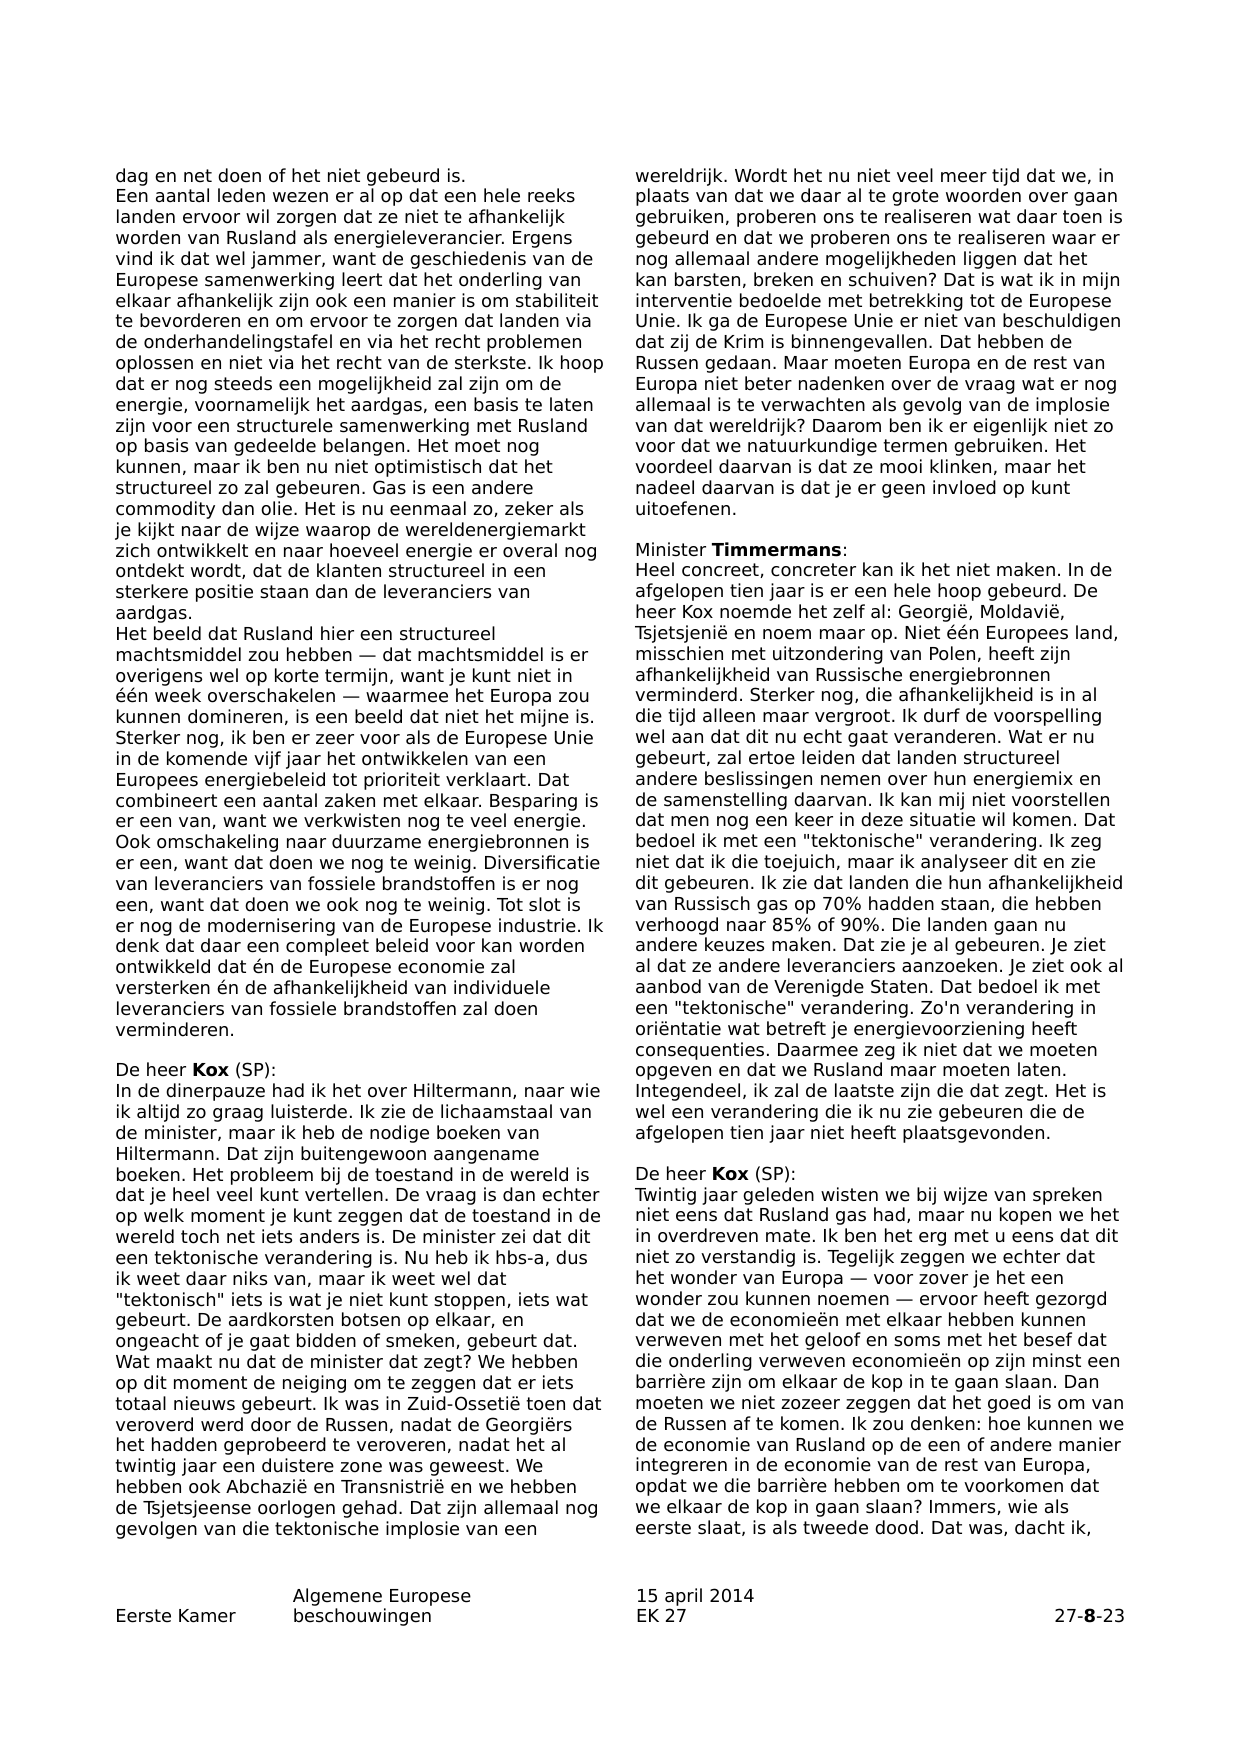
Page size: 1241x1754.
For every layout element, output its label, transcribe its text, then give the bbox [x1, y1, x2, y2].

text dag en net doen of het niet gebeurd is. [115, 165, 605, 186]
text Twintig jaar geleden wisten we bij wijze van spreken niet eens dat Rusland gas had, maar nu kopen we het in overdreven mate. Ik ben het erg met u eens dat dit niet zo verstandig is. Tegelijk zeggen we echter dat het wonder van Europa — voor zover je het een wonder zou kunnen noemen — ervoor heeft gezorgd dat we de economieën met elkaar hebben kunnen verweven met het geloof en soms met het besef dat die onderling verweven economieën op zijn minst een barrière zijn om elkaar de kop in te gaan slaan. Dan moeten we niet zozeer zeggen dat het goed is om van de Russen af te komen. Ik zou denken: hoe kunnen we de economie van Rusland op de een of andere manier integreren in de economie van de rest van Europa, opdat we die barrière hebben om te voorkomen dat we elkaar de kop in gaan slaan? Immers, wie als eerste slaat, is als tweede dood. Dat was, dacht ik, [635, 1184, 1125, 1538]
text Heel concreet, concreter kan ik het niet maken. In de afgelopen tien jaar is er een hele hoop gebeurd. De heer Kox noemde het zelf al: Georgië, Moldavië, Tsjetsjenië en noem maar op. Niet één Europees land, misschien met uitzondering van Polen, heeft zijn afhankelijkheid van Russische energiebronnen verminderd. Sterker nog, die afhankelijkheid is in al die tijd alleen maar vergroot. Ik durf de voorspelling wel aan dat dit nu echt gaat veranderen. Wat er nu gebeurt, zal ertoe leiden dat landen structureel andere beslissingen nemen over hun energiemix en de samenstelling daarvan. Ik kan mij niet voorstellen dat men nog een keer in deze situatie wil komen. Dat bedoel ik met een "tektonische" verandering. Ik zeg niet dat ik die toejuich, maar ik analyseer dit en zie dit gebeuren. Ik zie dat landen die hun afhankelijkheid van Russisch gas op 70% hadden staan, die hebben verhoogd naar 85% of 90%. Die landen gaan nu andere keuzes maken. Dat zie je al gebeuren. Je ziet al dat ze andere leveranciers aanzoeken. Je ziet ook al aanbod van de Verenigde Staten. Dat bedoel ik met een "tektonische" verandering. Zo'n verandering in oriëntatie wat betreft je energievoorziening heeft consequenties. Daarmee zeg ik niet dat we moeten opgeven en dat we Rusland maar moeten laten. Integendeel, ik zal de laatste zijn die dat zegt. Het is wel een verandering die ik nu zie gebeuren die de afgelopen tien jaar niet heeft plaatsgevonden. [635, 560, 1125, 1143]
text De heer Kox (SP): [635, 1163, 1125, 1184]
text De heer Kox (SP): [115, 1060, 605, 1081]
text Minister Timmermans: [635, 539, 1125, 560]
text Het beeld dat Rusland hier een structureel machtsmiddel zou hebben — dat machtsmiddel is er overigens wel op korte termijn, want je kunt niet in één week overschakelen — waarmee het Europa zou kunnen domineren, is een beeld dat niet het mijne is. Sterker nog, ik ben er zeer voor als de Europese Unie in de komende vijf jaar het ontwikkelen van een Europees energiebeleid tot prioriteit verklaart. Dat combineert een aantal zaken met elkaar. Besparing is er een van, want we verkwisten nog te veel energie. Ook omschakeling naar duurzame energiebronnen is er een, want dat doen we nog te weinig. Diversificatie van leveranciers van fossiele brandstoffen is er nog een, want dat doen we ook nog te weinig. Tot slot is er nog de modernisering van de Europese industrie. Ik denk dat daar een compleet beleid voor kan worden ontwikkeld dat én de Europese economie zal versterken én de afhankelijkheid van individuele leveranciers van fossiele brandstoffen zal doen verminderen. [115, 624, 605, 1040]
text wereldrijk. Wordt het nu niet veel meer tijd dat we, in plaats van dat we daar al te grote woorden over gaan gebruiken, proberen ons te realiseren wat daar toen is gebeurd en dat we proberen ons te realiseren waar er nog allemaal andere mogelijkheden liggen dat het kan barsten, breken en schuiven? Dat is wat ik in mijn interventie bedoelde met betrekking tot de Europese Unie. Ik ga de Europese Unie er niet van beschuldigen dat zij de Krim is binnengevallen. Dat hebben de Russen gedaan. Maar moeten Europa en de rest van Europa niet beter nadenken over de vraag wat er nog allemaal is te verwachten als gevolg van de implosie van dat wereldrijk? Daarom ben ik er eigenlijk niet zo voor dat we natuurkundige termen gebruiken. Het voordeel daarvan is dat ze mooi klinken, maar het nadeel daarvan is dat je er geen invloed op kunt uitoefenen. [635, 165, 1125, 519]
text In de dinerpauze had ik het over Hiltermann, naar wie ik altijd zo graag luisterde. Ik zie de lichaamstaal van de minister, maar ik heb de nodige boeken van Hiltermann. Dat zijn buitengewoon aangename boeken. Het probleem bij de toestand in de wereld is dat je heel veel kunt vertellen. De vraag is dan echter op welk moment je kunt zeggen dat de toestand in de wereld toch net iets anders is. De minister zei dat dit een tektonische verandering is. Nu heb ik hbs-a, dus ik weet daar niks van, maar ik weet wel dat "tektonisch" iets is wat je niet kunt stoppen, iets wat gebeurt. De aardkorsten botsen op elkaar, en ongeacht of je gaat bidden of smeken, gebeurt dat. Wat maakt nu dat de minister dat zegt? We hebben op dit moment de neiging om te zeggen dat er iets totaal nieuws gebeurt. Ik was in Zuid-Ossetië toen dat veroverd werd door de Russen, nadat de Georgiërs het hadden geprobeerd te veroveren, nadat het al twintig jaar een duistere zone was geweest. We hebben ook Abchazië en Transnistrië en we hebben de Tsjetsjeense oorlogen gehad. Dat zijn allemaal nog gevolgen van die tektonische implosie van een [115, 1081, 605, 1539]
text Een aantal leden wezen er al op dat een hele reeks landen ervoor wil zorgen dat ze niet te afhankelijk worden van Rusland als energieleverancier. Ergens vind ik dat wel jammer, want de geschiedenis van de Europese samenwerking leert dat het onderling van elkaar afhankelijk zijn ook een manier is om stabiliteit te bevorderen en om ervoor te zorgen dat landen via de onderhandelingstafel en via het recht problemen oplossen en niet via het recht van de sterkste. Ik hoop dat er nog steeds een mogelijkheid zal zijn om de energie, voornamelijk het aardgas, een basis te laten zijn voor een structurele samenwerking met Rusland op basis van gedeelde belangen. Het moet nog kunnen, maar ik ben nu niet optimistisch dat het structureel zo zal gebeuren. Gas is een andere commodity dan olie. Het is nu eenmaal zo, zeker als je kijkt naar de wijze waarop de wereldenergiemarkt zich ontwikkelt en naar hoeveel energie er overal nog ontdekt wordt, dat de klanten structureel in een sterkere positie staan dan de leveranciers van aardgas. [115, 186, 605, 624]
